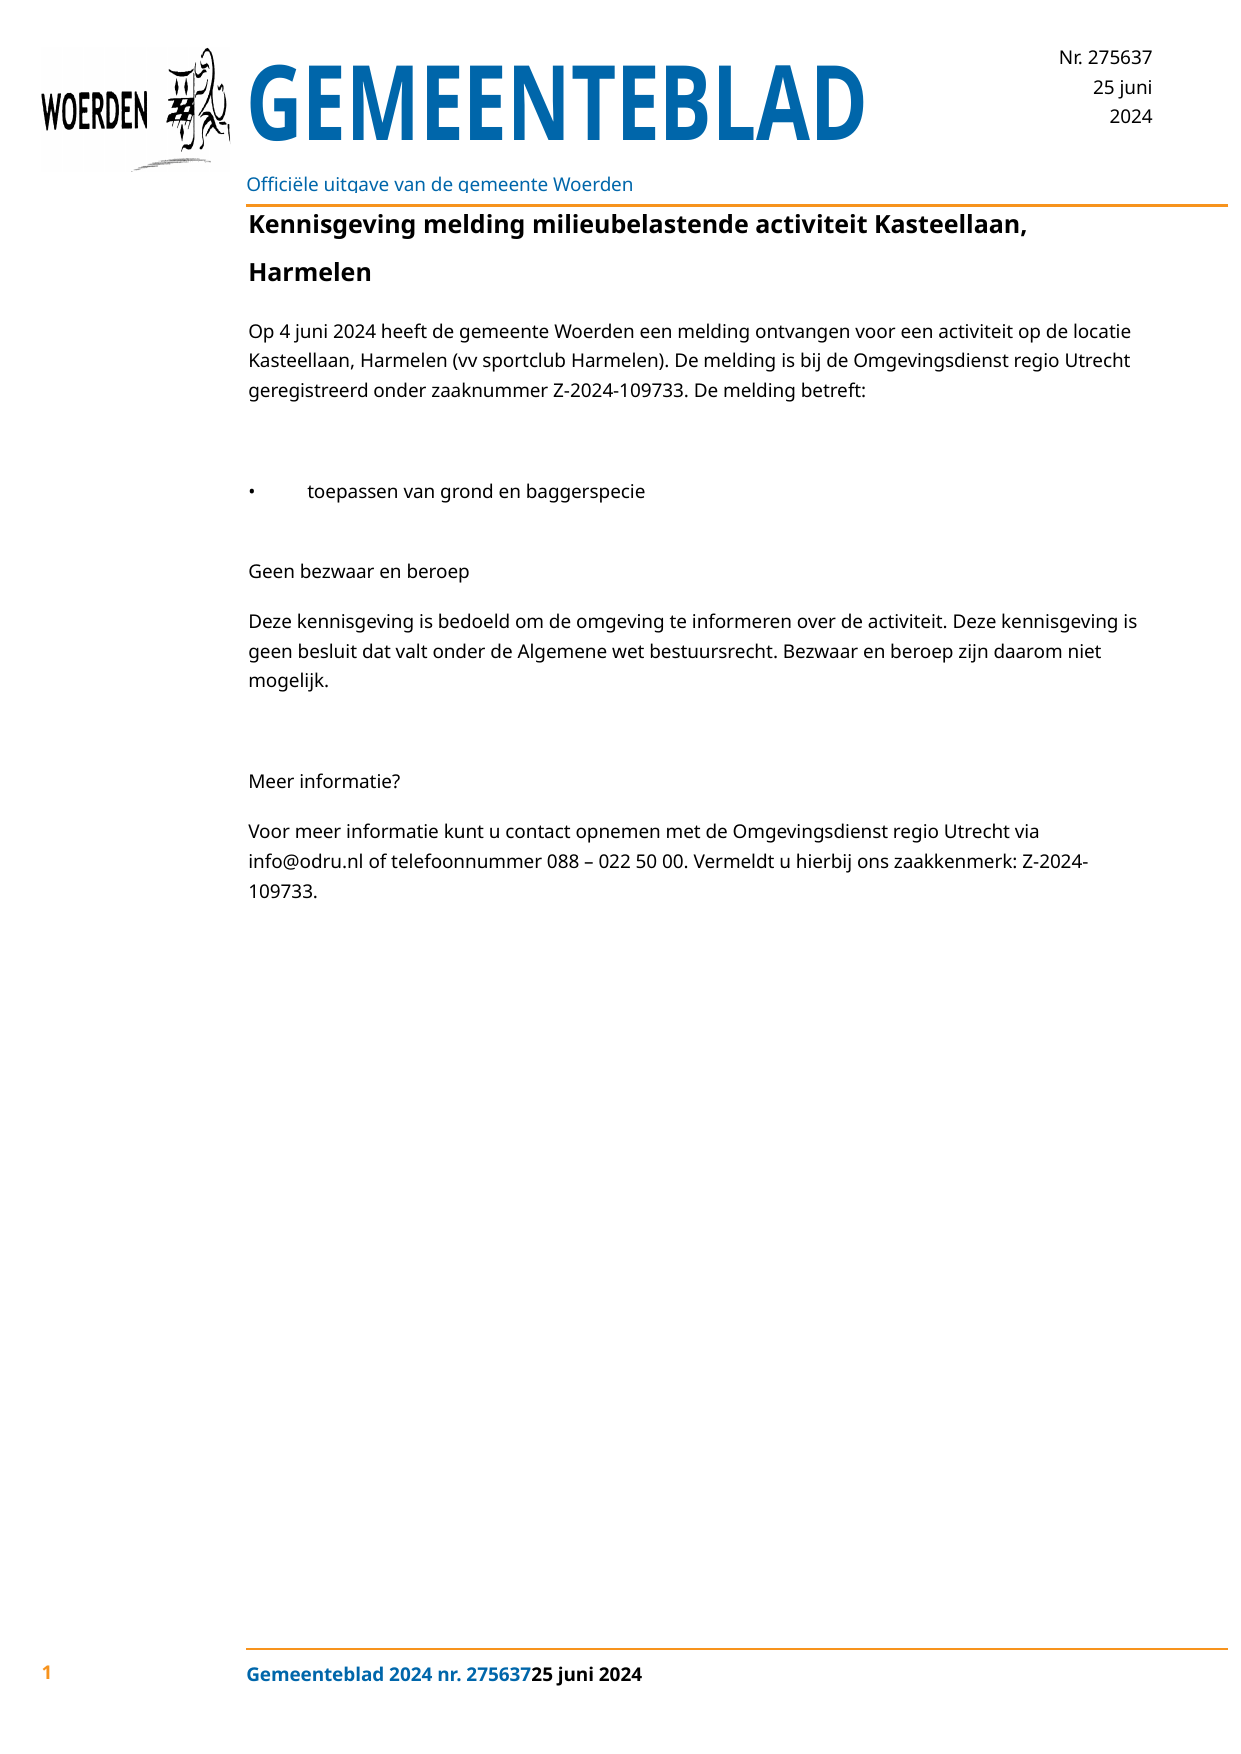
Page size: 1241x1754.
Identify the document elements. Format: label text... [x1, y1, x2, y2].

list toepassen van grond en baggerspecie [248, 478, 1152, 504]
text Kennisgeving melding milieubelastende activiteit Kasteellaan, Harmelen [248, 207, 1152, 288]
text Meer informatie? [248, 768, 1152, 794]
text Deze kennisgeving is bedoeld om de omgeving te informeren over de activiteit. Deze kennisgeving is geen besluit dat valt onder de Algemene wet bestuursrecht. Bezwaar en beroep zijn daarom niet mogelijk. [248, 608, 1152, 693]
text Voor meer informatie kunt u contact opnemen met de Omgevingsdienst regio Utrecht via info@odru.nl of telefoonnummer 088 – 022 50 00. Vermeldt u hierbij ons zaakkenmerk: Z-2024-109733. [248, 819, 1152, 904]
picture [41, 47, 231, 172]
text Op 4 juni 2024 heeft de gemeente Woerden een melding ontvangen voor een activiteit op de locatie Kasteellaan, Harmelen (vv sportclub Harmelen). De melding is bij de Omgevingsdienst regio Utrecht geregistreerd onder zaaknummer Z-2024-109733. De melding betreft: [248, 318, 1152, 403]
text Geen bezwaar en beroep [248, 558, 1152, 584]
